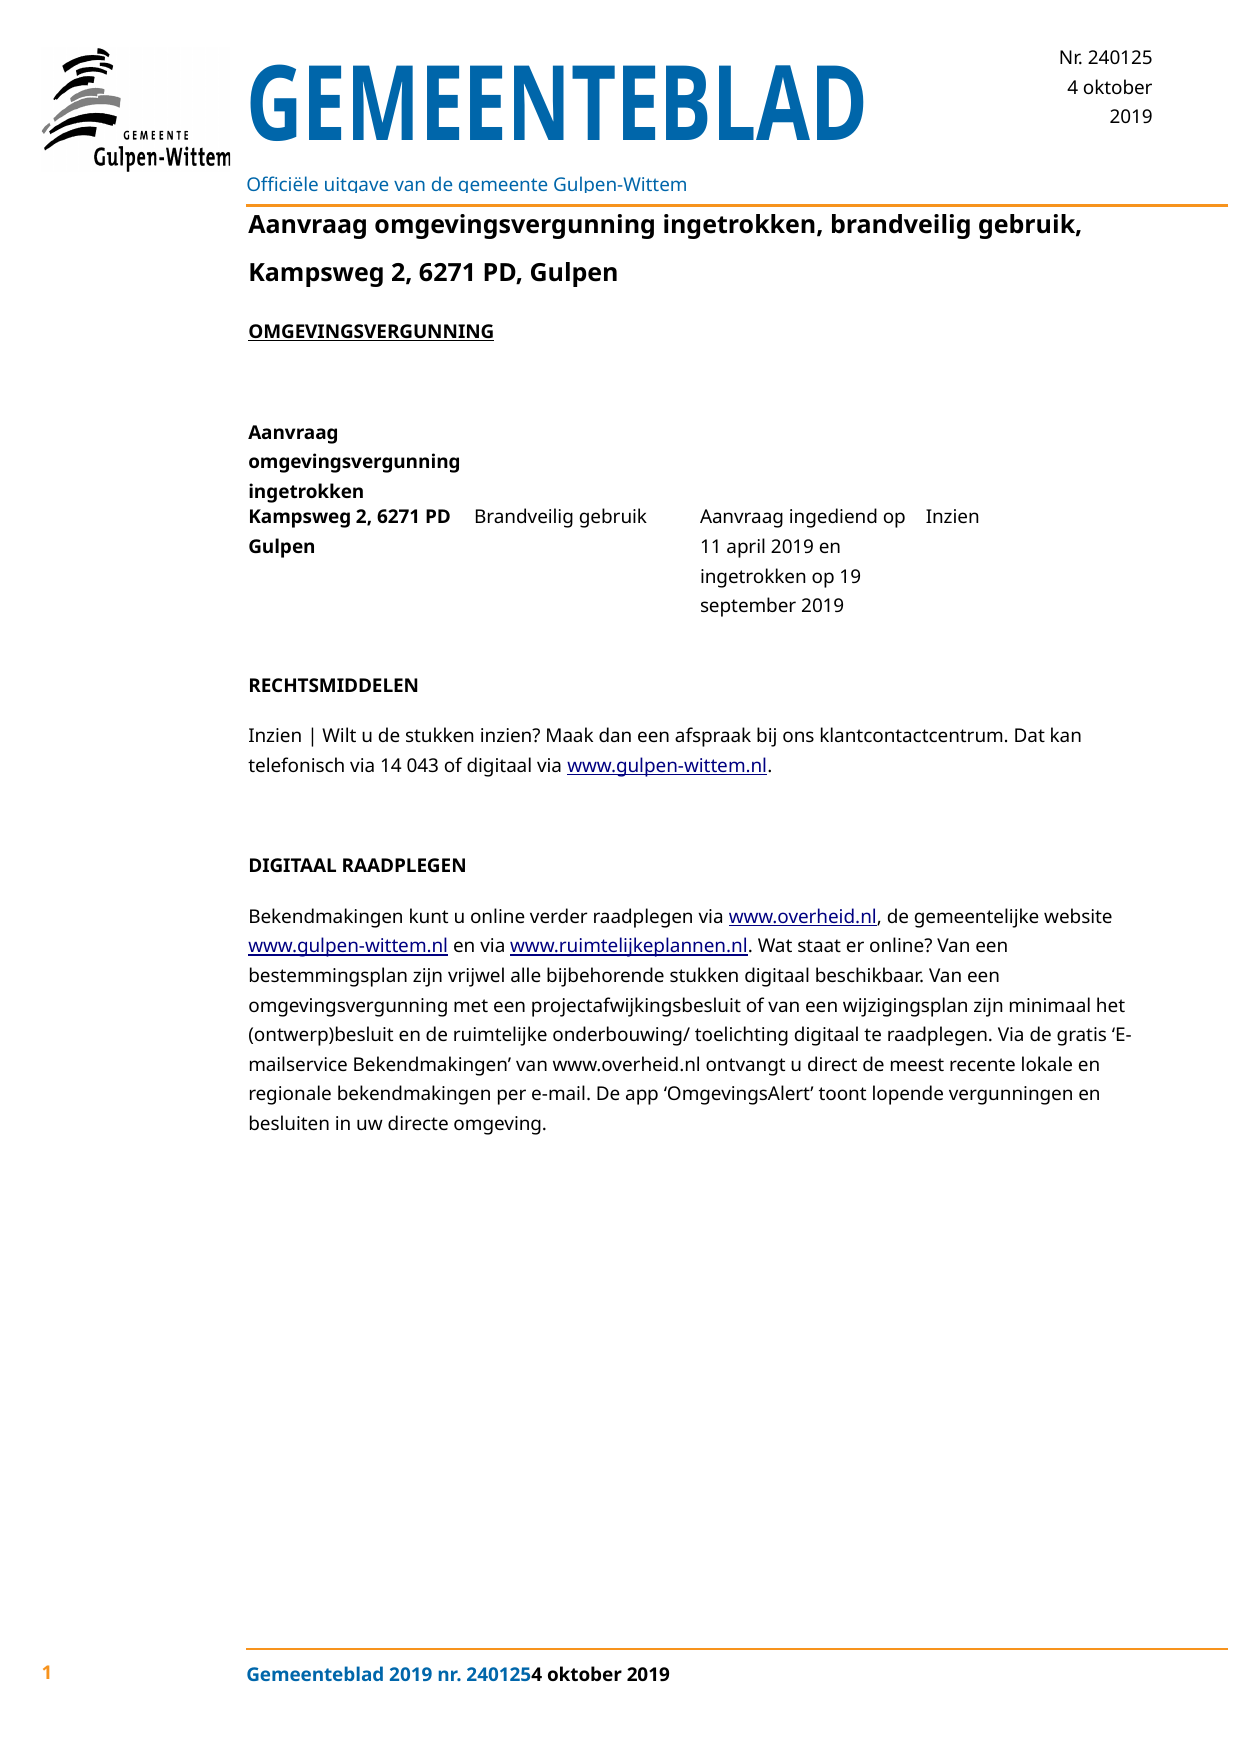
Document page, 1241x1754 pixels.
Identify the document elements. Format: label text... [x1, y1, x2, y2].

text Bekendmakingen kunt u online verder raadplegen via www.overheid.nl, de gemeentelijke website www.gulpen-wittem.nl en via www.ruimtelijkeplannen.nl. Wat staat er online? Van een bestemmingsplan zijn vrijwel alle bijbehorende stukken digitaal beschikbaar. Van een omgevingsvergunning met een projectafwijkingsbesluit of van een wijzigingsplan zijn minimaal het (ontwerp)besluit en de ruimtelijke onderbouwing/ toelichting digitaal te raadplegen. Via de gratis ‘E-mailservice Bekendmakingen’ van www.overheid.nl ontvangt u direct de meest recente lokale en regionale bekendmakingen per e-mail. De app ‘OmgevingsAlert’ toont lopende vergunningen en besluiten in uw directe omgeving. [248, 903, 1152, 1136]
table_header [700, 419, 926, 504]
text Inzien | Wilt u de stukken inzien? Maak dan een afspraak bij ons klantcontactcentrum. Dat kan telefonisch via 14 043 of digitaal via www.gulpen-wittem.nl. [248, 722, 1152, 778]
table_cell Kampsweg 2, 6271 PD Gulpen [248, 504, 474, 618]
table_cell Inzien [926, 504, 1152, 618]
table_header Aanvraag omgevingsvergunning ingetrokken [248, 419, 474, 504]
text DIGITAAL RAADPLEGEN [248, 853, 1152, 878]
table_cell Brandveilig gebruik [474, 504, 700, 618]
table_header [474, 419, 700, 504]
table_cell Aanvraag ingediend op 11 april 2019 en ingetrokken op 19 september 2019 [700, 504, 926, 618]
text OMGEVINGSVERGUNNING [248, 318, 1152, 344]
text RECHTSMIDDELEN [248, 672, 1152, 698]
text Aanvraag omgevingsvergunning ingetrokken, brandveilig gebruik, Kampsweg 2, 6271 PD, Gulpen [248, 207, 1152, 288]
picture [41, 47, 231, 172]
table_header [926, 419, 1152, 504]
